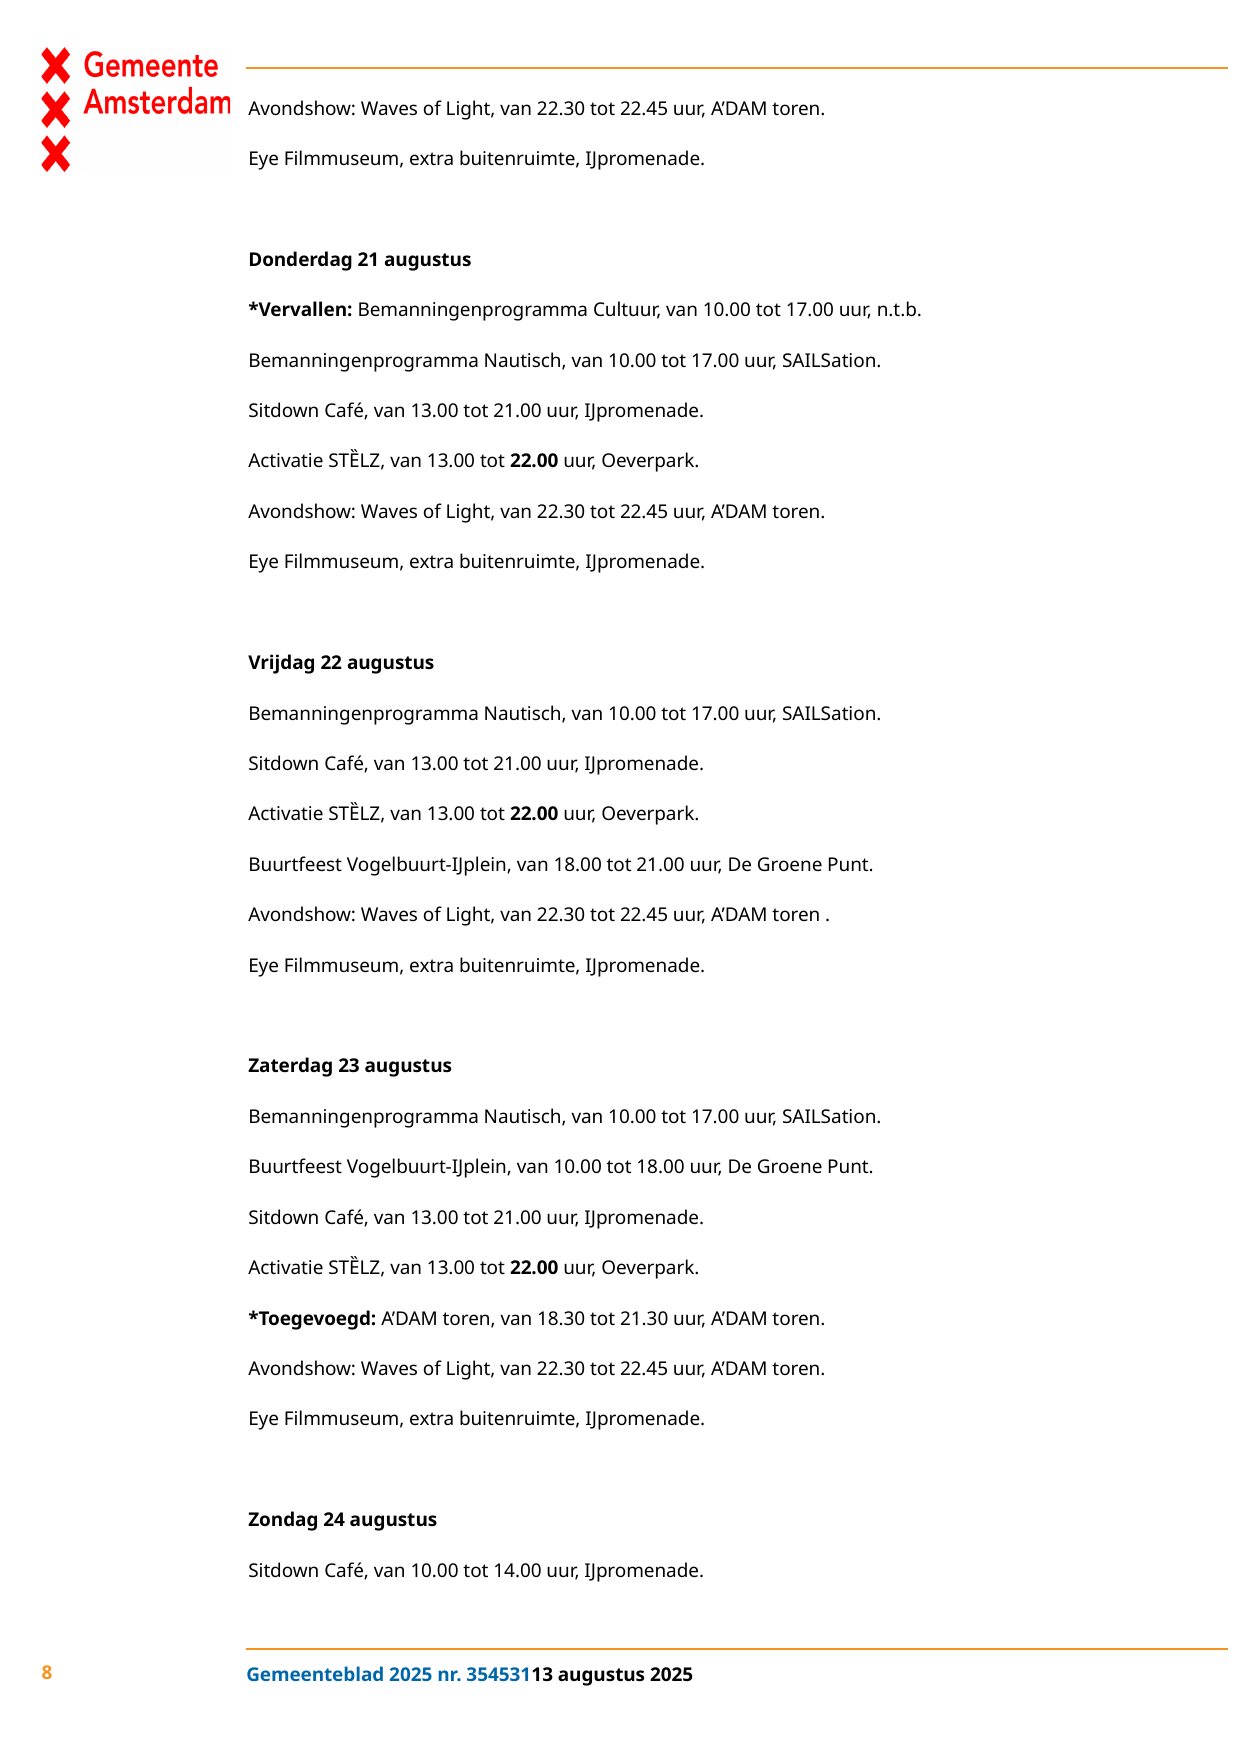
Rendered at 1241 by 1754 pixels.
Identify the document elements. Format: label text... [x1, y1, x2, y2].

text Zaterdag 23 augustus [248, 1053, 1152, 1078]
text Zondag 24 augustus [248, 1506, 1152, 1532]
text Eye Filmmuseum, extra buitenruimte, IJpromenade. [248, 1406, 1152, 1431]
text Eye Filmmuseum, extra buitenruimte, IJpromenade. [248, 145, 1152, 171]
text Buurtfeest Vogelbuurt-IJplein, van 10.00 tot 18.00 uur, De Groene Punt. [248, 1153, 1152, 1179]
text Activatie STȄLZ, van 13.00 tot 22.00 uur, Oeverpark. [248, 448, 1152, 473]
text Eye Filmmuseum, extra buitenruimte, IJpromenade. [248, 952, 1152, 978]
text *Vervallen: Bemanningenprogramma Cultuur, van 10.00 tot 17.00 uur, n.t.b. [248, 296, 1152, 322]
text Sitdown Café, van 13.00 tot 21.00 uur, IJpromenade. [248, 750, 1152, 776]
text Sitdown Café, van 10.00 tot 14.00 uur, IJpromenade. [248, 1557, 1152, 1583]
text Activatie STȄLZ, van 13.00 tot 22.00 uur, Oeverpark. [248, 801, 1152, 826]
text Avondshow: Waves of Light, van 22.30 tot 22.45 uur, A’DAM toren. [248, 95, 1152, 121]
picture [41, 47, 231, 172]
text Avondshow: Waves of Light, van 22.30 tot 22.45 uur, A’DAM toren . [248, 901, 1152, 927]
text Bemanningenprogramma Nautisch, van 10.00 tot 17.00 uur, SAILSation. [248, 1103, 1152, 1129]
text Vrijdag 22 augustus [248, 649, 1152, 675]
text Activatie STȄLZ, van 13.00 tot 22.00 uur, Oeverpark. [248, 1254, 1152, 1280]
text Avondshow: Waves of Light, van 22.30 tot 22.45 uur, A’DAM toren. [248, 1355, 1152, 1381]
text *Toegevoegd: A’DAM toren, van 18.30 tot 21.30 uur, A’DAM toren. [248, 1305, 1152, 1331]
text Sitdown Café, van 13.00 tot 21.00 uur, IJpromenade. [248, 1204, 1152, 1230]
text Avondshow: Waves of Light, van 22.30 tot 22.45 uur, A’DAM toren. [248, 498, 1152, 524]
text Buurtfeest Vogelbuurt-IJplein, van 18.00 tot 21.00 uur, De Groene Punt. [248, 851, 1152, 877]
text Bemanningenprogramma Nautisch, van 10.00 tot 17.00 uur, SAILSation. [248, 347, 1152, 373]
text Bemanningenprogramma Nautisch, van 10.00 tot 17.00 uur, SAILSation. [248, 700, 1152, 726]
text Donderdag 21 augustus [248, 246, 1152, 272]
text Eye Filmmuseum, extra buitenruimte, IJpromenade. [248, 548, 1152, 574]
text Sitdown Café, van 13.00 tot 21.00 uur, IJpromenade. [248, 397, 1152, 423]
